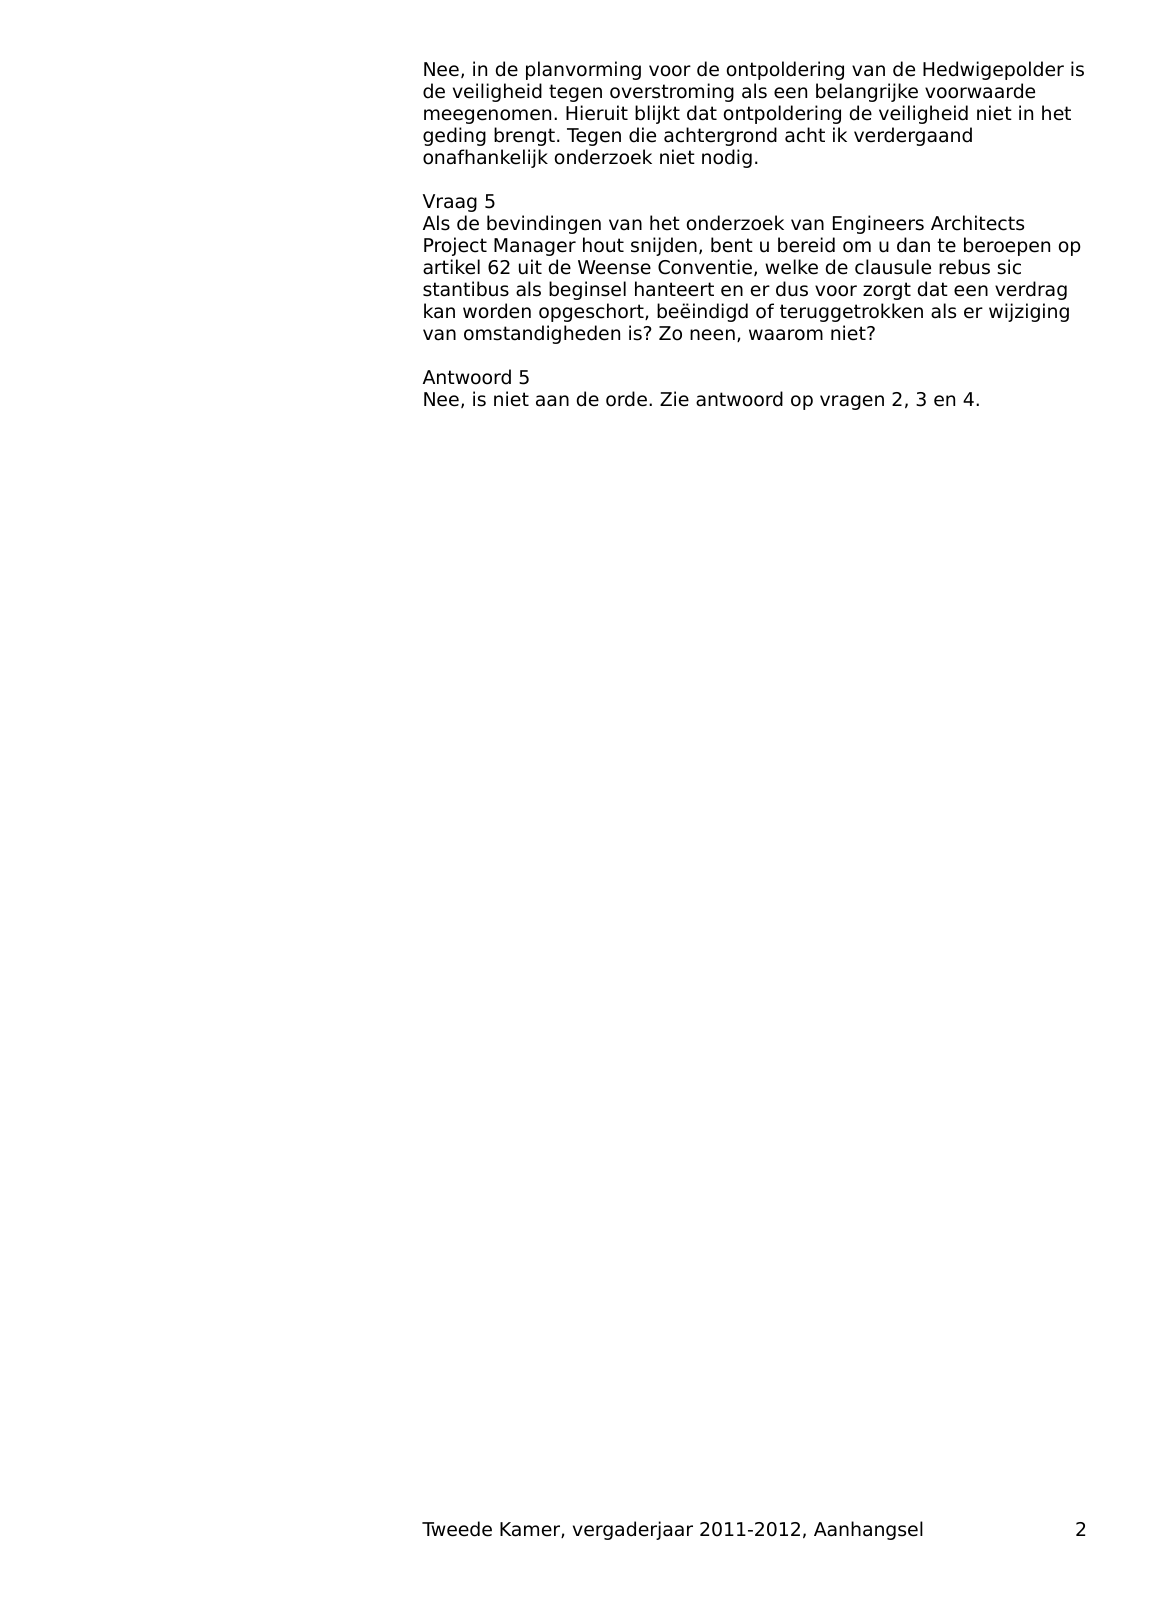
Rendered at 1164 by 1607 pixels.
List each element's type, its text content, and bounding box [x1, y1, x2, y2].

text Nee, in de planvorming voor de ontpoldering van de Hedwigepolder is de veiligheid tegen overstroming als een belangrijke voorwaarde meegenomen. Hieruit blijkt dat ontpoldering de veiligheid niet in het geding brengt. Tegen die achtergrond acht ik verdergaand onafhankelijk onderzoek niet nodig. [422, 59, 1087, 169]
text Als de bevindingen van het onderzoek van Engineers Architects Project Manager hout snijden, bent u bereid om u dan te beroepen op artikel 62 uit de Weense Conventie, welke de clausule rebus sic stantibus als beginsel hanteert en er dus voor zorgt dat een verdrag kan worden opgeschort, beëindigd of teruggetrokken als er wijziging van omstandigheden is? Zo neen, waarom niet? [422, 213, 1087, 345]
text Antwoord 5 [422, 367, 1087, 389]
text Nee, is niet aan de orde. Zie antwoord op vragen 2, 3 en 4. [422, 389, 1087, 411]
text Vraag 5 [422, 191, 1087, 213]
